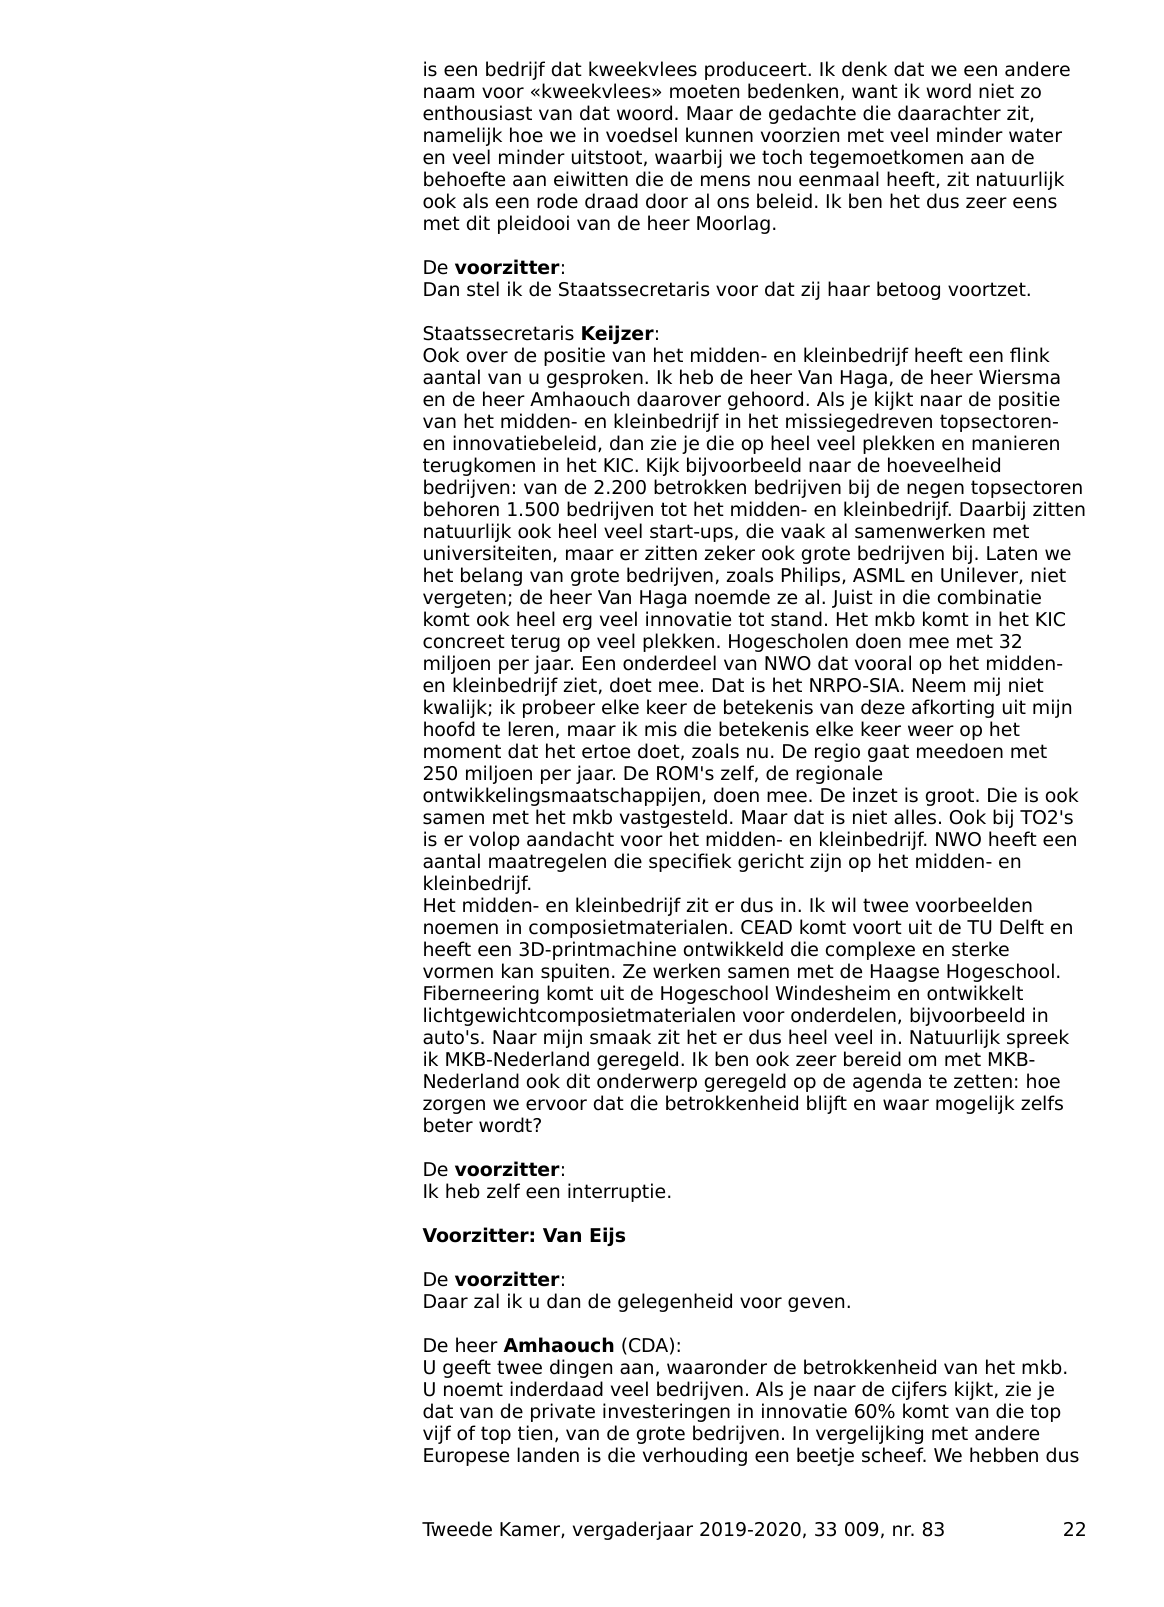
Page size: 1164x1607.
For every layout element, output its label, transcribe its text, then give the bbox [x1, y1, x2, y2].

text U geeft twee dingen aan, waaronder de betrokkenheid van het mkb. U noemt inderdaad veel bedrijven. Als je naar de cijfers kijkt, zie je dat van de private investeringen in innovatie 60% komt van die top vijf of top tien, van de grote bedrijven. In vergelijking met andere Europese landen is die verhouding een beetje scheef. We hebben dus [422, 1357, 1087, 1467]
text Staatssecretaris Keijzer: [422, 323, 1087, 345]
text De heer Amhaouch (CDA): [422, 1335, 1087, 1357]
text De voorzitter: [422, 257, 1087, 279]
text De voorzitter: [422, 1269, 1087, 1291]
subtitle Voorzitter: Van Eijs [422, 1225, 1087, 1247]
text Ook over de positie van het midden- en kleinbedrijf heeft een flink aantal van u gesproken. Ik heb de heer Van Haga, de heer Wiersma en de heer Amhaouch daarover gehoord. Als je kijkt naar de positie van het midden- en kleinbedrijf in het missiegedreven topsectoren- en innovatiebeleid, dan zie je die op heel veel plekken en manieren terugkomen in het KIC. Kijk bijvoorbeeld naar de hoeveelheid bedrijven: van de 2.200 betrokken bedrijven bij de negen topsectoren behoren 1.500 bedrijven tot het midden- en kleinbedrijf. Daarbij zitten natuurlijk ook heel veel start-ups, die vaak al samenwerken met universiteiten, maar er zitten zeker ook grote bedrijven bij. Laten we het belang van grote bedrijven, zoals Philips, ASML en Unilever, niet vergeten; de heer Van Haga noemde ze al. Juist in die combinatie komt ook heel erg veel innovatie tot stand. Het mkb komt in het KIC concreet terug op veel plekken. Hogescholen doen mee met 32 miljoen per jaar. Een onderdeel van NWO dat vooral op het midden- en kleinbedrijf ziet, doet mee. Dat is het NRPO-SIA. Neem mij niet kwalijk; ik probeer elke keer de betekenis van deze afkorting uit mijn hoofd te leren, maar ik mis die betekenis elke keer weer op het moment dat het ertoe doet, zoals nu. De regio gaat meedoen met 250 miljoen per jaar. De ROM's zelf, de regionale ontwikkelingsmaatschappijen, doen mee. De inzet is groot. Die is ook samen met het mkb vastgesteld. Maar dat is niet alles. Ook bij TO2's is er volop aandacht voor het midden- en kleinbedrijf. NWO heeft een aantal maatregelen die specifiek gericht zijn op het midden- en kleinbedrijf. [422, 345, 1087, 895]
text Dan stel ik de Staatssecretaris voor dat zij haar betoog voortzet. [422, 279, 1087, 301]
text is een bedrijf dat kweekvlees produceert. Ik denk dat we een andere naam voor «kweekvlees» moeten bedenken, want ik word niet zo enthousiast van dat woord. Maar de gedachte die daarachter zit, namelijk hoe we in voedsel kunnen voorzien met veel minder water en veel minder uitstoot, waarbij we toch tegemoetkomen aan de behoefte aan eiwitten die de mens nou eenmaal heeft, zit natuurlijk ook als een rode draad door al ons beleid. Ik ben het dus zeer eens met dit pleidooi van de heer Moorlag. [422, 59, 1087, 235]
text Ik heb zelf een interruptie. [422, 1181, 1087, 1203]
text Daar zal ik u dan de gelegenheid voor geven. [422, 1291, 1087, 1313]
text De voorzitter: [422, 1159, 1087, 1181]
text Het midden- en kleinbedrijf zit er dus in. Ik wil twee voorbeelden noemen in composietmaterialen. CEAD komt voort uit de TU Delft en heeft een 3D-printmachine ontwikkeld die complexe en sterke vormen kan spuiten. Ze werken samen met de Haagse Hogeschool. Fiberneering komt uit de Hogeschool Windesheim en ontwikkelt lichtgewichtcomposietmaterialen voor onderdelen, bijvoorbeeld in auto's. Naar mijn smaak zit het er dus heel veel in. Natuurlijk spreek ik MKB-Nederland geregeld. Ik ben ook zeer bereid om met MKB-Nederland ook dit onderwerp geregeld op de agenda te zetten: hoe zorgen we ervoor dat die betrokkenheid blijft en waar mogelijk zelfs beter wordt? [422, 895, 1087, 1136]
